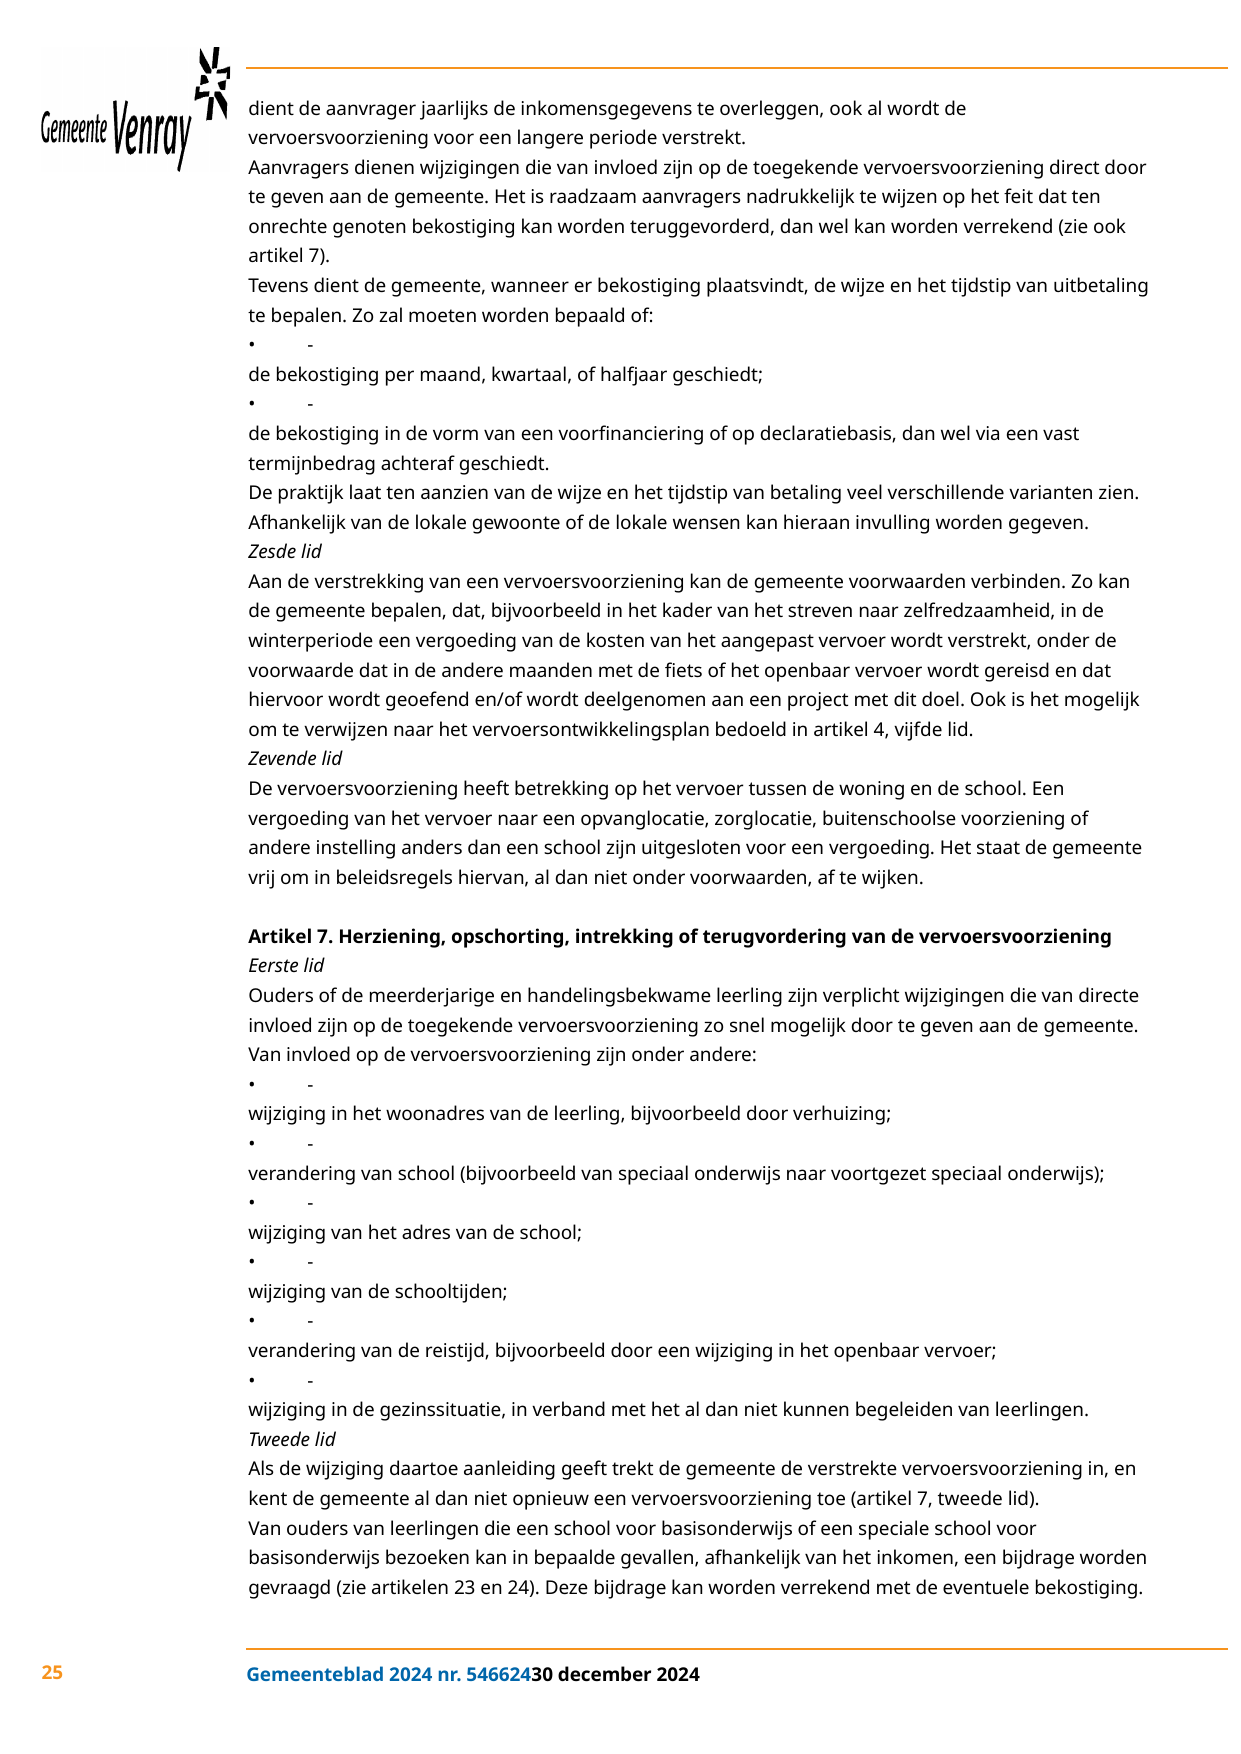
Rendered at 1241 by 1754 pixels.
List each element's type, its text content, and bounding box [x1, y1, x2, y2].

text verandering van school (bijvoorbeeld van speciaal onderwijs naar voortgezet speciaal onderwijs); [248, 1160, 1152, 1186]
list - [248, 1130, 1152, 1156]
list - [248, 1367, 1152, 1393]
text De vervoersvoorziening heeft betrekking op het vervoer tussen de woning en de school. Een vergoeding van het vervoer naar een opvanglocatie, zorglocatie, buitenschoolse voorziening of andere instelling anders dan een school zijn uitgesloten voor een vergoeding. Het staat de gemeente vrij om in beleidsregels hiervan, al dan niet onder voorwaarden, af te wijken. [248, 775, 1152, 890]
text dient de aanvrager jaarlijks de inkomensgegevens te overleggen, ook al wordt de vervoersvoorziening voor een langere periode verstrekt. [248, 95, 1152, 150]
text Tweede lid [248, 1426, 1152, 1452]
text wijziging van de schooltijden; [248, 1278, 1152, 1304]
text wijziging in de gezinssituatie, in verband met het al dan niet kunnen begeleiden van leerlingen. [248, 1396, 1152, 1422]
text Artikel 7. Herziening, opschorting, intrekking of terugvordering van de vervoersvoorziening [248, 923, 1152, 949]
list - [248, 331, 1152, 357]
list - [248, 1189, 1152, 1215]
text Als de wijziging daartoe aanleiding geeft trekt de gemeente de verstrekte vervoersvoorziening in, en kent de gemeente al dan niet opnieuw een vervoersvoorziening toe (artikel 7, tweede lid). [248, 1456, 1152, 1511]
text wijziging van het adres van de school; [248, 1219, 1152, 1245]
text Eerste lid [248, 953, 1152, 978]
text verandering van de reistijd, bijvoorbeeld door een wijziging in het openbaar vervoer; [248, 1337, 1152, 1363]
list - [248, 1248, 1152, 1274]
text Zesde lid [248, 538, 1152, 564]
text Aan de verstrekking van een vervoersvoorziening kan de gemeente voorwaarden verbinden. Zo kan de gemeente bepalen, dat, bijvoorbeeld in het kader van het streven naar zelfredzaamheid, in de winterperiode een vergoeding van de kosten van het aangepast vervoer wordt verstrekt, onder de voorwaarde dat in de andere maanden met de fiets of het openbaar vervoer wordt gereisd en dat hiervoor wordt geoefend en/of wordt deelgenomen aan een project met dit doel. Ook is het mogelijk om te verwijzen naar het vervoersontwikkelingsplan bedoeld in artikel 4, vijfde lid. [248, 568, 1152, 742]
text wijziging in het woonadres van de leerling, bijvoorbeeld door verhuizing; [248, 1101, 1152, 1126]
text Van ouders van leerlingen die een school voor basisonderwijs of een speciale school voor basisonderwijs bezoeken kan in bepaalde gevallen, afhankelijk van het inkomen, een bijdrage worden gevraagd (zie artikelen 23 en 24). Deze bijdrage kan worden verrekend met de eventuele bekostiging. [248, 1515, 1152, 1600]
text Aanvragers dienen wijzigingen die van invloed zijn op de toegekende vervoersvoorziening direct door te geven aan de gemeente. Het is raadzaam aanvragers nadrukkelijk te wijzen op het feit dat ten onrechte genoten bekostiging kan worden teruggevorderd, dan wel kan worden verrekend (zie ook artikel 7). [248, 154, 1152, 268]
text Van invloed op de vervoersvoorziening zijn onder andere: [248, 1041, 1152, 1067]
list - [248, 391, 1152, 416]
text de bekostiging in de vorm van een voorfinanciering of op declaratiebasis, dan wel via een vast termijnbedrag achteraf geschiedt. [248, 420, 1152, 476]
text Ouders of de meerderjarige en handelingsbekwame leerling zijn verplicht wijzigingen die van directe invloed zijn op de toegekende vervoersvoorziening zo snel mogelijk door te geven aan de gemeente. [248, 982, 1152, 1038]
text De praktijk laat ten aanzien van de wijze en het tijdstip van betaling veel verschillende varianten zien. Afhankelijk van de lokale gewoonte of de lokale wensen kan hieraan invulling worden gegeven. [248, 479, 1152, 535]
text de bekostiging per maand, kwartaal, of halfjaar geschiedt; [248, 361, 1152, 387]
picture [41, 47, 231, 172]
text Zevende lid [248, 746, 1152, 771]
list - [248, 1071, 1152, 1097]
list - [248, 1308, 1152, 1333]
text Tevens dient de gemeente, wanneer er bekostiging plaatsvindt, de wijze en het tijdstip van uitbetaling te bepalen. Zo zal moeten worden bepaald of: [248, 272, 1152, 328]
